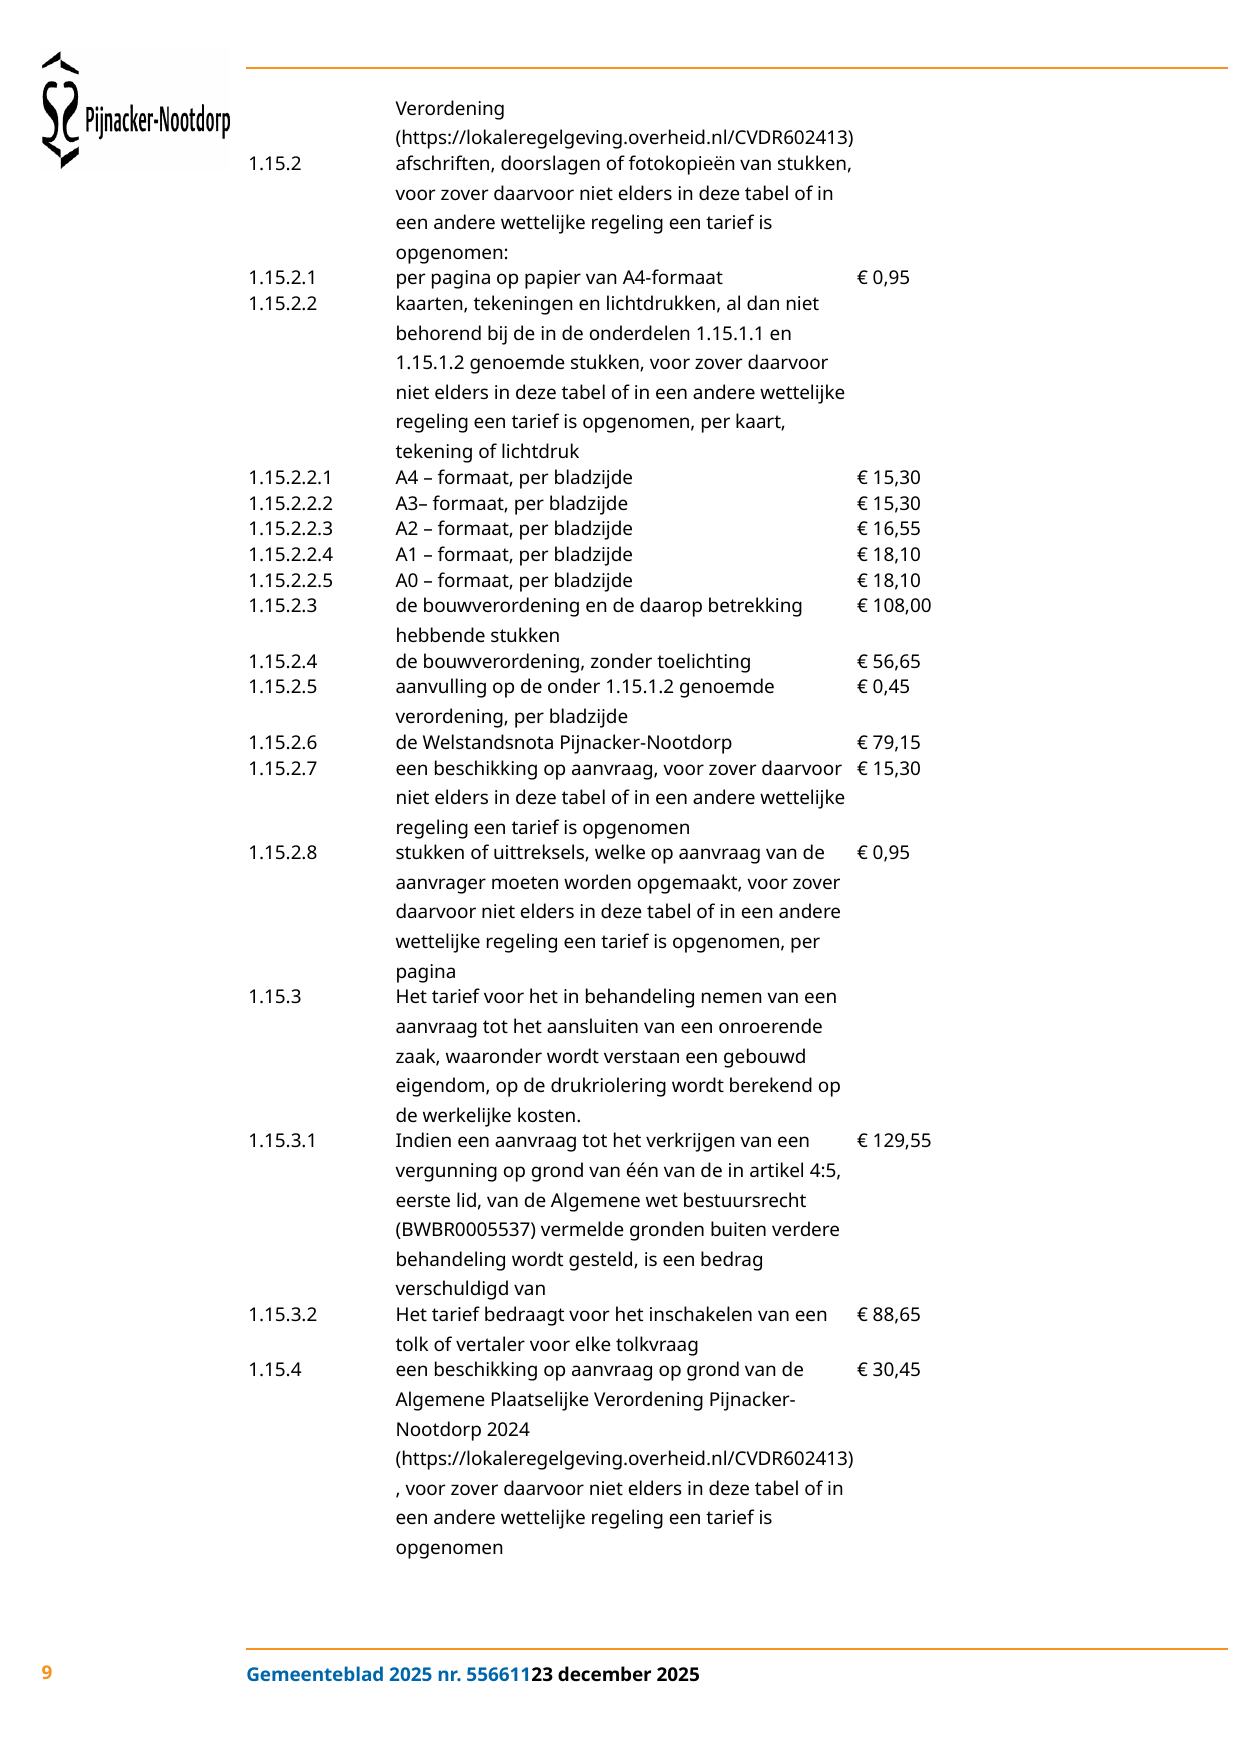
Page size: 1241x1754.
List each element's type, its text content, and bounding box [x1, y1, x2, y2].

table_cell A4 – formaat, per bladzijde [395, 464, 857, 490]
table_cell de bouwverordening en de daarop betrekking hebbende stukken [395, 593, 857, 648]
table_cell [1004, 729, 1152, 755]
table_cell € 108,00 [857, 593, 1004, 648]
table_cell [1004, 150, 1152, 264]
table_cell 1.15.2.7 [248, 755, 395, 839]
table_cell [1004, 840, 1152, 984]
table_cell [1004, 265, 1152, 290]
table_cell € 18,10 [857, 567, 1004, 593]
table_cell 1.15.2.2.3 [248, 515, 395, 541]
table_cell 1.15.2.1 [248, 265, 395, 290]
table_cell 1.15.2.8 [248, 840, 395, 984]
table_cell [1004, 95, 1152, 150]
table_cell [248, 1560, 395, 1586]
table_cell 1.15.3.1 [248, 1128, 395, 1301]
table_cell [857, 95, 1004, 150]
table_cell [1004, 290, 1152, 464]
table_cell € 16,55 [857, 515, 1004, 541]
table_cell stukken of uittreksels, welke op aanvraag van de aanvrager moeten worden opgemaakt, voor zover daarvoor niet elders in deze tabel of in een andere wettelijke regeling een tarief is opgenomen, per pagina [395, 840, 857, 984]
table_cell [1004, 984, 1152, 1128]
table_cell € 15,30 [857, 490, 1004, 515]
table_cell Verordening (https://lokaleregelgeving.overheid.nl/CVDR602413) [395, 95, 857, 150]
table_cell [1004, 515, 1152, 541]
table_cell per pagina op papier van A4-formaat [395, 265, 857, 290]
table_cell Indien een aanvraag tot het verkrijgen van een vergunning op grond van één van de in artikel 4:5, eerste lid, van de Algemene wet bestuursrecht (BWBR0005537) vermelde gronden buiten verdere behandeling wordt gesteld, is een bedrag verschuldigd van [395, 1128, 857, 1301]
table_cell 1.15.2.2.1 [248, 464, 395, 490]
table_cell aanvulling op de onder 1.15.1.2 genoemde verordening, per bladzijde [395, 674, 857, 729]
table_cell [1004, 1128, 1152, 1301]
table_cell Het tarief voor het in behandeling nemen van een aanvraag tot het aansluiten van een onroerende zaak, waaronder wordt verstaan een gebouwd eigendom, op de drukriolering wordt berekend op de werkelijke kosten. [395, 984, 857, 1128]
table_cell A0 – formaat, per bladzijde [395, 567, 857, 593]
table_cell [1004, 567, 1152, 593]
table_cell € 30,45 [857, 1357, 1004, 1560]
table_cell [857, 150, 1004, 264]
table_cell [1004, 674, 1152, 729]
table_cell € 15,30 [857, 755, 1004, 839]
table_cell 1.15.3.2 [248, 1301, 395, 1357]
table_cell [1004, 541, 1152, 567]
table_cell 1.15.2.3 [248, 593, 395, 648]
table_cell € 79,15 [857, 729, 1004, 755]
table_cell [1004, 1560, 1152, 1586]
table_cell kaarten, tekeningen en lichtdrukken, al dan niet behorend bij de in de onderdelen 1.15.1.1 en 1.15.1.2 genoemde stukken, voor zover daarvoor niet elders in deze tabel of in een andere wettelijke regeling een tarief is opgenomen, per kaart, tekening of lichtdruk [395, 290, 857, 464]
table_cell [248, 95, 395, 150]
table_cell [1004, 755, 1152, 839]
table_cell A3– formaat, per bladzijde [395, 490, 857, 515]
table_cell € 88,65 [857, 1301, 1004, 1357]
table_cell A2 – formaat, per bladzijde [395, 515, 857, 541]
table_cell 1.15.2.2.4 [248, 541, 395, 567]
table_cell 1.15.2.2 [248, 290, 395, 464]
table_cell € 56,65 [857, 648, 1004, 674]
table_cell € 18,10 [857, 541, 1004, 567]
table_cell [1004, 593, 1152, 648]
table_cell [1004, 1357, 1152, 1560]
table_cell € 15,30 [857, 464, 1004, 490]
table_cell [857, 984, 1004, 1128]
table_cell een beschikking op aanvraag op grond van de Algemene Plaatselijke Verordening Pijnacker-Nootdorp 2024 (https://lokaleregelgeving.overheid.nl/CVDR602413), voor zover daarvoor niet elders in deze tabel of in een andere wettelijke regeling een tarief is opgenomen [395, 1357, 857, 1560]
table_cell A1 – formaat, per bladzijde [395, 541, 857, 567]
table_cell [857, 290, 1004, 464]
table_cell 1.15.2 [248, 150, 395, 264]
table_cell 1.15.4 [248, 1357, 395, 1560]
table_cell 1.15.2.4 [248, 648, 395, 674]
table_cell een beschikking op aanvraag, voor zover daarvoor niet elders in deze tabel of in een andere wettelijke regeling een tarief is opgenomen [395, 755, 857, 839]
table_cell 1.15.2.5 [248, 674, 395, 729]
table_cell 1.15.3 [248, 984, 395, 1128]
table_cell € 0,45 [857, 674, 1004, 729]
table_cell [1004, 648, 1152, 674]
table_cell de bouwverordening, zonder toelichting [395, 648, 857, 674]
table_cell Het tarief bedraagt voor het inschakelen van een tolk of vertaler voor elke tolkvraag [395, 1301, 857, 1357]
table_cell 1.15.2.2.2 [248, 490, 395, 515]
table_cell 1.15.2.6 [248, 729, 395, 755]
table_cell € 0,95 [857, 840, 1004, 984]
table_cell [1004, 1301, 1152, 1357]
table_cell [1004, 490, 1152, 515]
table_cell [395, 1560, 857, 1586]
table_cell 1.15.2.2.5 [248, 567, 395, 593]
table_cell € 129,55 [857, 1128, 1004, 1301]
table_cell € 0,95 [857, 265, 1004, 290]
table_cell de Welstandsnota Pijnacker-Nootdorp [395, 729, 857, 755]
table_cell [857, 1560, 1004, 1586]
picture [41, 47, 231, 172]
table_cell afschriften, doorslagen of fotokopieën van stukken, voor zover daarvoor niet elders in deze tabel of in een andere wettelijke regeling een tarief is opgenomen: [395, 150, 857, 264]
table_cell [1004, 464, 1152, 490]
